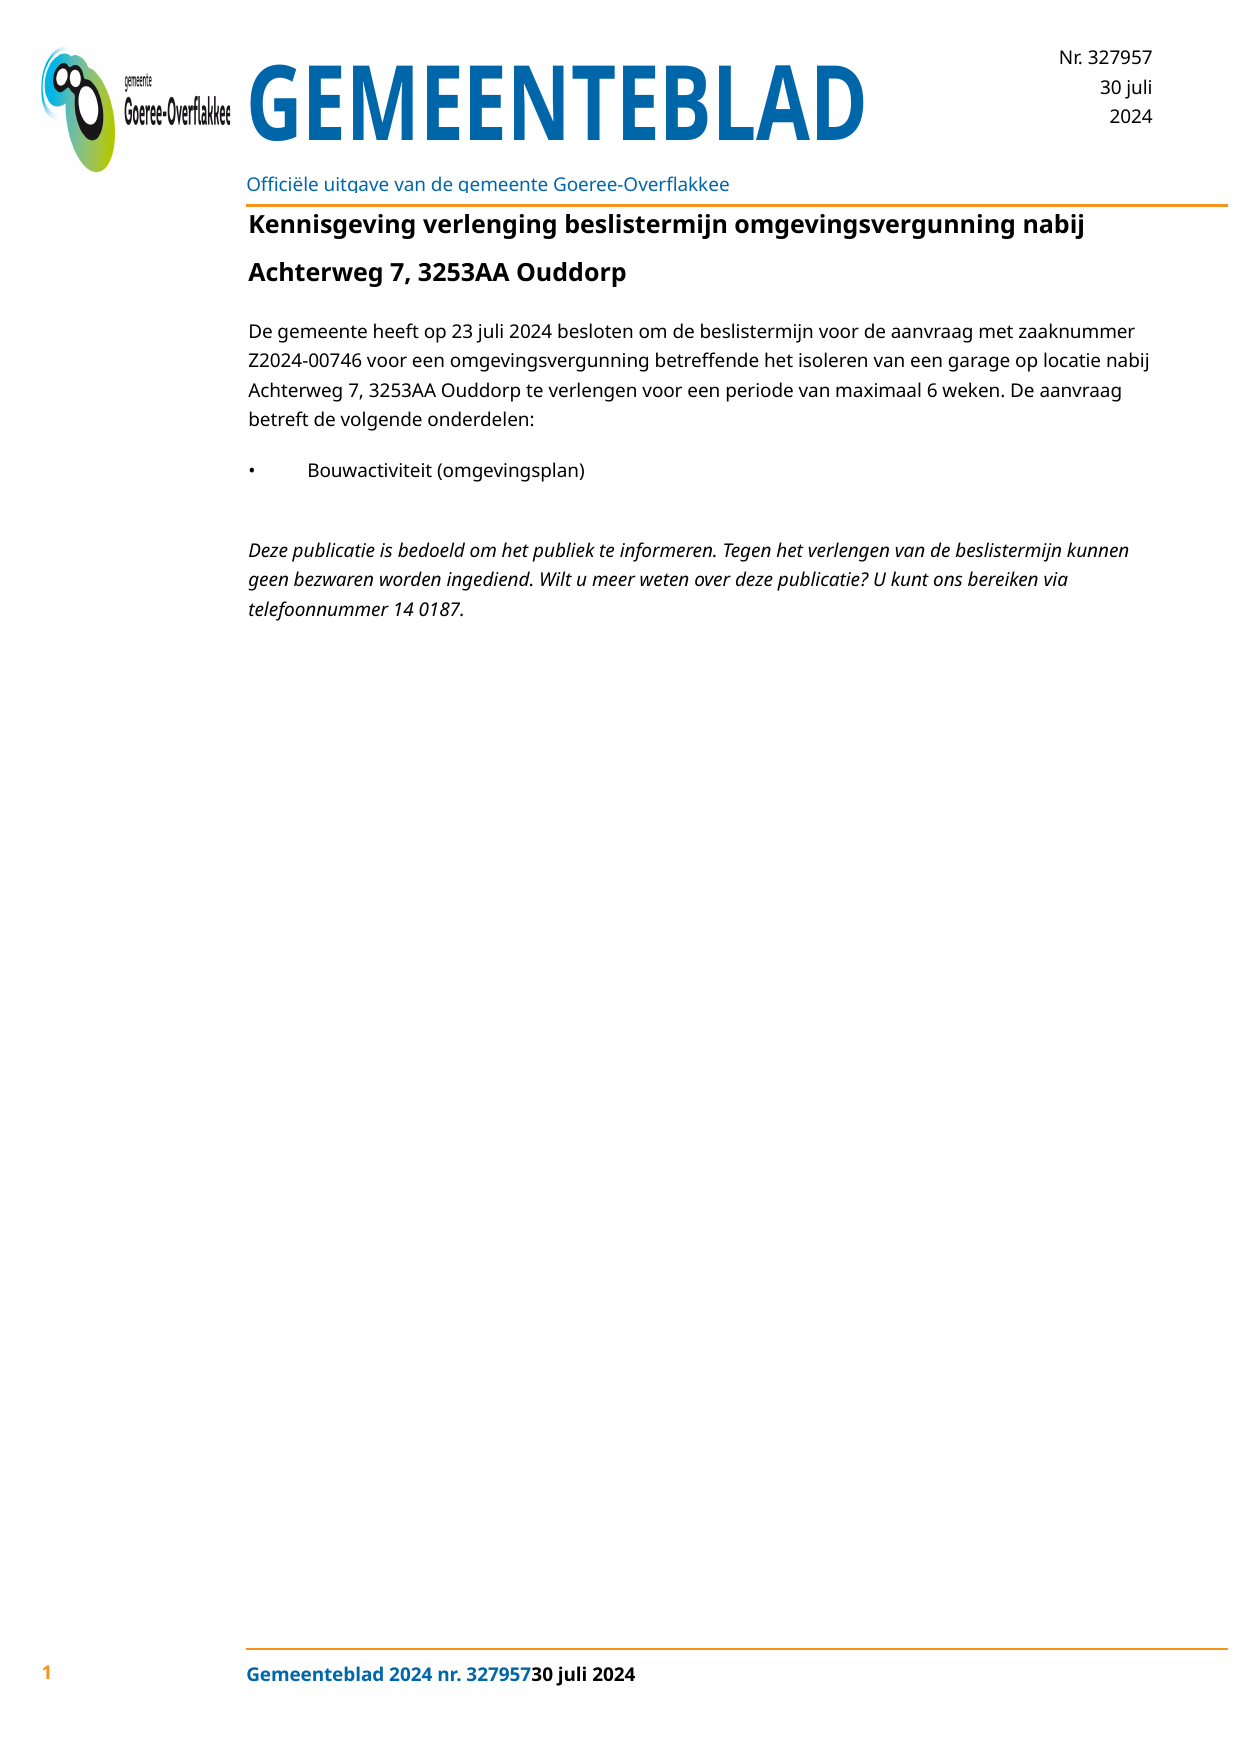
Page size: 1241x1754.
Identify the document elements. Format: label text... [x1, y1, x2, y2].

text Deze publicatie is bedoeld om het publiek te informeren. Tegen het verlengen van de beslistermijn kunnen geen bezwaren worden ingediend. Wilt u meer weten over deze publicatie? U kunt ons bereiken via telefoonnummer 14 0187. [248, 537, 1152, 622]
picture [41, 47, 231, 172]
text De gemeente heeft op 23 juli 2024 besloten om de beslistermijn voor de aanvraag met zaaknummer Z2024-00746 voor een omgevingsvergunning betreffende het isoleren van een garage op locatie nabij Achterweg 7, 3253AA Ouddorp te verlengen voor een periode van maximaal 6 weken. De aanvraag betreft de volgende onderdelen: [248, 318, 1152, 432]
text Kennisgeving verlenging beslistermijn omgevingsvergunning nabij Achterweg 7, 3253AA Ouddorp [248, 207, 1152, 288]
list Bouwactiviteit (omgevingsplan) [248, 457, 1152, 483]
